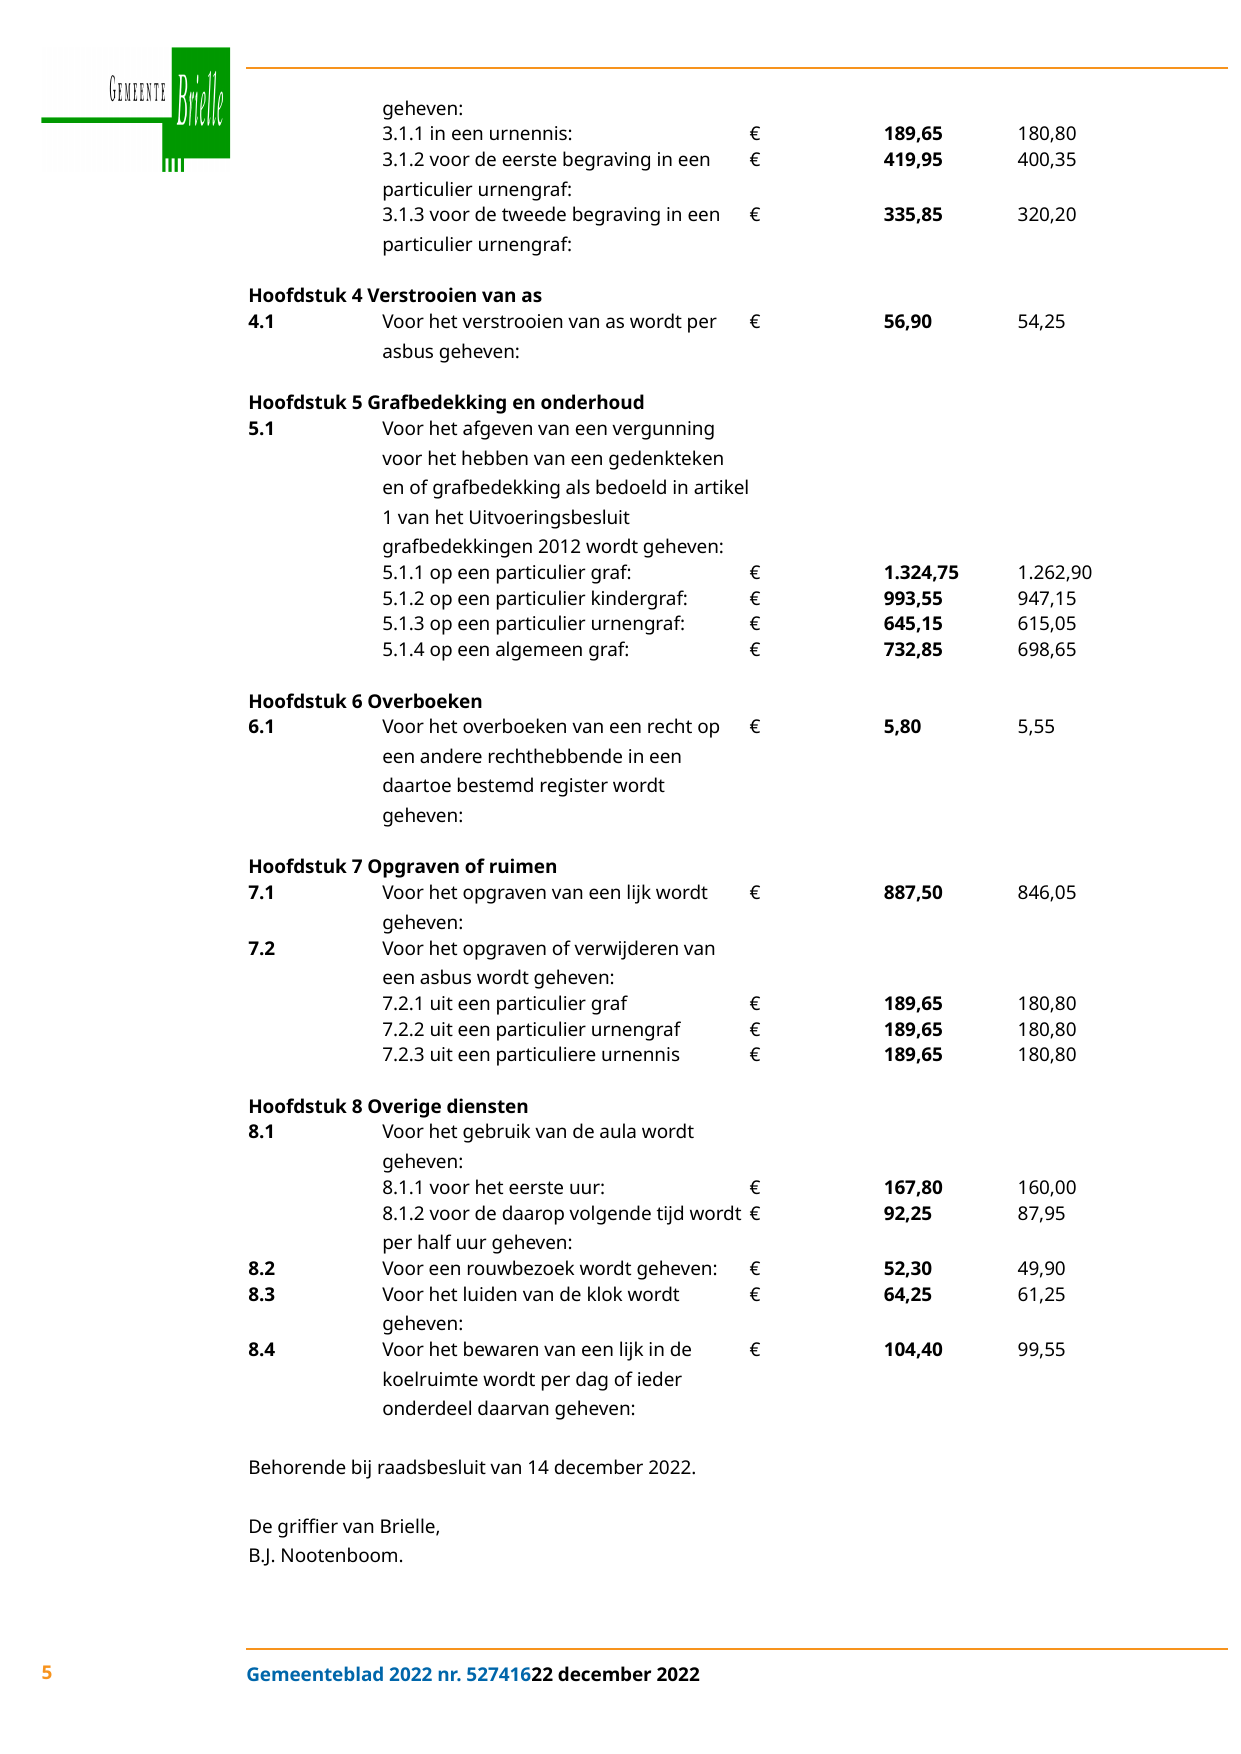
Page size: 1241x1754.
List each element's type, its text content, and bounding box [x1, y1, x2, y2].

table_cell Voor het gebruik van de aula wordt geheven: [382, 1119, 749, 1174]
table_cell [1018, 688, 1152, 713]
table_cell 189,65 [884, 1042, 1017, 1067]
table_cell 6.1 [248, 714, 382, 828]
table_cell 5.1.3 op een particulier urnengraf: [382, 611, 749, 636]
table_cell 3.1.3 voor de tweede begraving in een particulier urnengraf: [382, 202, 749, 257]
table_cell 5.1.1 op een particulier graf: [382, 559, 749, 585]
table_cell [248, 1067, 382, 1093]
table_cell [884, 935, 1017, 990]
table_cell [248, 662, 382, 688]
table_cell [884, 389, 1017, 415]
table_cell Voor het afgeven van een vergunning voor het hebben van een gedenkteken en of grafbedekking als bedoeld in artikel 1 van het Uitvoeringsbesluit grafbedekkingen 2012 wordt geheven: [382, 415, 749, 559]
text B.J. Nootenboom. [248, 1543, 1152, 1568]
table_cell [884, 662, 1017, 688]
table_cell [884, 1067, 1017, 1093]
text De griffier van Brielle, [248, 1513, 1152, 1539]
table_cell [1018, 415, 1152, 559]
table_cell [749, 828, 883, 854]
table_cell Voor het opgraven van een lijk wordt geheven: [382, 880, 749, 935]
table_cell 180,80 [1018, 121, 1152, 146]
table_cell [248, 1042, 382, 1067]
table_cell [749, 415, 883, 559]
table_cell 64,25 [884, 1281, 1017, 1336]
table_cell 8.4 [248, 1336, 382, 1421]
table_cell 189,65 [884, 1016, 1017, 1042]
table_cell € [749, 714, 883, 828]
table_cell 104,40 [884, 1336, 1017, 1421]
table_cell 49,90 [1018, 1255, 1152, 1281]
table_cell 52,30 [884, 1255, 1017, 1281]
table_cell € [749, 1016, 883, 1042]
table_cell € [749, 121, 883, 146]
table_cell Hoofdstuk 5 Grafbedekking en onderhoud [248, 389, 749, 415]
table_cell [248, 611, 382, 636]
table_cell 7.2.3 uit een particuliere urnennis [382, 1042, 749, 1067]
table_cell 3.1.2 voor de eerste begraving in een particulier urnengraf: [382, 146, 749, 202]
table_cell [248, 1016, 382, 1042]
table_cell 615,05 [1018, 611, 1152, 636]
table_cell [248, 121, 382, 146]
table_cell [248, 202, 382, 257]
table_cell € [749, 1336, 883, 1421]
table_cell [749, 1119, 883, 1174]
table_cell Voor het opgraven of verwijderen van een asbus wordt geheven: [382, 935, 749, 990]
table_cell € [749, 1255, 883, 1281]
table_cell 335,85 [884, 202, 1017, 257]
table_cell Voor het verstrooien van as wordt per asbus geheven: [382, 308, 749, 364]
table_cell 419,95 [884, 146, 1017, 202]
table_cell [1018, 1067, 1152, 1093]
table_cell [382, 662, 749, 688]
table_cell 4.1 [248, 308, 382, 364]
table_cell Hoofdstuk 6 Overboeken [248, 688, 749, 713]
table_cell € [749, 308, 883, 364]
table_cell 8.1.2 voor de daarop volgende tijd wordt per half uur geheven: [382, 1200, 749, 1255]
table_cell 180,80 [1018, 1016, 1152, 1042]
table_cell [248, 1200, 382, 1255]
table_cell [749, 283, 883, 308]
table_cell [884, 828, 1017, 854]
table_cell 887,50 [884, 880, 1017, 935]
table_cell € [749, 636, 883, 662]
table_cell [248, 95, 382, 121]
table_cell [1018, 935, 1152, 990]
table_cell 54,25 [1018, 308, 1152, 364]
table_cell Voor het luiden van de klok wordt geheven: [382, 1281, 749, 1336]
table_cell 56,90 [884, 308, 1017, 364]
table_cell 7.2.1 uit een particulier graf [382, 990, 749, 1016]
table_cell [884, 364, 1017, 389]
table_cell 180,80 [1018, 1042, 1152, 1067]
table_cell [749, 935, 883, 990]
table_cell [248, 1174, 382, 1200]
text Behorende bij raadsbesluit van 14 december 2022. [248, 1454, 1152, 1479]
table_cell [884, 1093, 1017, 1119]
table_cell 167,80 [884, 1174, 1017, 1200]
table_cell € [749, 1200, 883, 1255]
table_cell € [749, 1042, 883, 1067]
table_cell 320,20 [1018, 202, 1152, 257]
table_cell € [749, 1174, 883, 1200]
table_cell 8.1.1 voor het eerste uur: [382, 1174, 749, 1200]
table_cell 732,85 [884, 636, 1017, 662]
table_cell € [749, 1281, 883, 1336]
table_cell € [749, 880, 883, 935]
table_cell 8.3 [248, 1281, 382, 1336]
table_cell [749, 389, 883, 415]
table_cell Voor het overboeken van een recht op een andere rechthebbende in een daartoe bestemd register wordt geheven: [382, 714, 749, 828]
table_cell [749, 1093, 883, 1119]
table_cell [382, 828, 749, 854]
table_cell [749, 662, 883, 688]
table_cell [749, 854, 883, 879]
table_cell [1018, 257, 1152, 283]
table_cell [382, 364, 749, 389]
table_cell [1018, 854, 1152, 879]
table_cell 1.262,90 [1018, 559, 1152, 585]
table_cell [884, 95, 1017, 121]
table_cell [1018, 95, 1152, 121]
table_cell [884, 854, 1017, 879]
table_cell 92,25 [884, 1200, 1017, 1255]
table_cell [749, 688, 883, 713]
table_cell 947,15 [1018, 585, 1152, 611]
table_cell Voor het bewaren van een lijk in de koelruimte wordt per dag of ieder onderdeel daarvan geheven: [382, 1336, 749, 1421]
table_cell [248, 636, 382, 662]
table_cell 7.1 [248, 880, 382, 935]
table_cell [884, 283, 1017, 308]
table_cell [1018, 283, 1152, 308]
table_cell 8.2 [248, 1255, 382, 1281]
table_cell [884, 688, 1017, 713]
table_cell 189,65 [884, 121, 1017, 146]
table_cell [884, 415, 1017, 559]
table_cell [248, 828, 382, 854]
table_cell 698,65 [1018, 636, 1152, 662]
table_cell 5,80 [884, 714, 1017, 828]
table_cell € [749, 585, 883, 611]
table_cell geheven: [382, 95, 749, 121]
table_cell [884, 257, 1017, 283]
table_cell € [749, 611, 883, 636]
table_cell Hoofdstuk 8 Overige diensten [248, 1093, 749, 1119]
table_cell [1018, 828, 1152, 854]
table_cell [884, 1119, 1017, 1174]
table_cell [248, 146, 382, 202]
table_cell 5,55 [1018, 714, 1152, 828]
table_cell [1018, 662, 1152, 688]
table_cell 5.1.4 op een algemeen graf: [382, 636, 749, 662]
table_cell 993,55 [884, 585, 1017, 611]
table_cell [248, 990, 382, 1016]
table_cell € [749, 146, 883, 202]
table_cell [382, 1067, 749, 1093]
table_cell [382, 257, 749, 283]
table_cell 5.1.2 op een particulier kindergraf: [382, 585, 749, 611]
table_cell 400,35 [1018, 146, 1152, 202]
table_cell 3.1.1 in een urnennis: [382, 121, 749, 146]
table_cell 8.1 [248, 1119, 382, 1174]
table_cell Voor een rouwbezoek wordt geheven: [382, 1255, 749, 1281]
table_cell Hoofdstuk 7 Opgraven of ruimen [248, 854, 749, 879]
table_cell [248, 585, 382, 611]
table_cell 87,95 [1018, 1200, 1152, 1255]
table_cell [749, 364, 883, 389]
table_cell 5.1 [248, 415, 382, 559]
table_cell 645,15 [884, 611, 1017, 636]
table_cell 846,05 [1018, 880, 1152, 935]
table_cell 189,65 [884, 990, 1017, 1016]
table_cell 160,00 [1018, 1174, 1152, 1200]
table_cell 180,80 [1018, 990, 1152, 1016]
table_cell [248, 257, 382, 283]
table_cell [1018, 1093, 1152, 1119]
table_cell 61,25 [1018, 1281, 1152, 1336]
table_cell 7.2 [248, 935, 382, 990]
table_cell [749, 257, 883, 283]
table_cell [1018, 1119, 1152, 1174]
table_cell [248, 559, 382, 585]
table_cell € [749, 559, 883, 585]
table_cell [749, 1067, 883, 1093]
table_cell € [749, 990, 883, 1016]
table_cell Hoofdstuk 4 Verstrooien van as [248, 283, 749, 308]
table_cell [1018, 389, 1152, 415]
table_cell [749, 95, 883, 121]
table_cell [1018, 364, 1152, 389]
table_cell 1.324,75 [884, 559, 1017, 585]
table_cell 7.2.2 uit een particulier urnengraf [382, 1016, 749, 1042]
picture [41, 47, 231, 172]
table_cell 99,55 [1018, 1336, 1152, 1421]
table_cell € [749, 202, 883, 257]
table_cell [248, 364, 382, 389]
